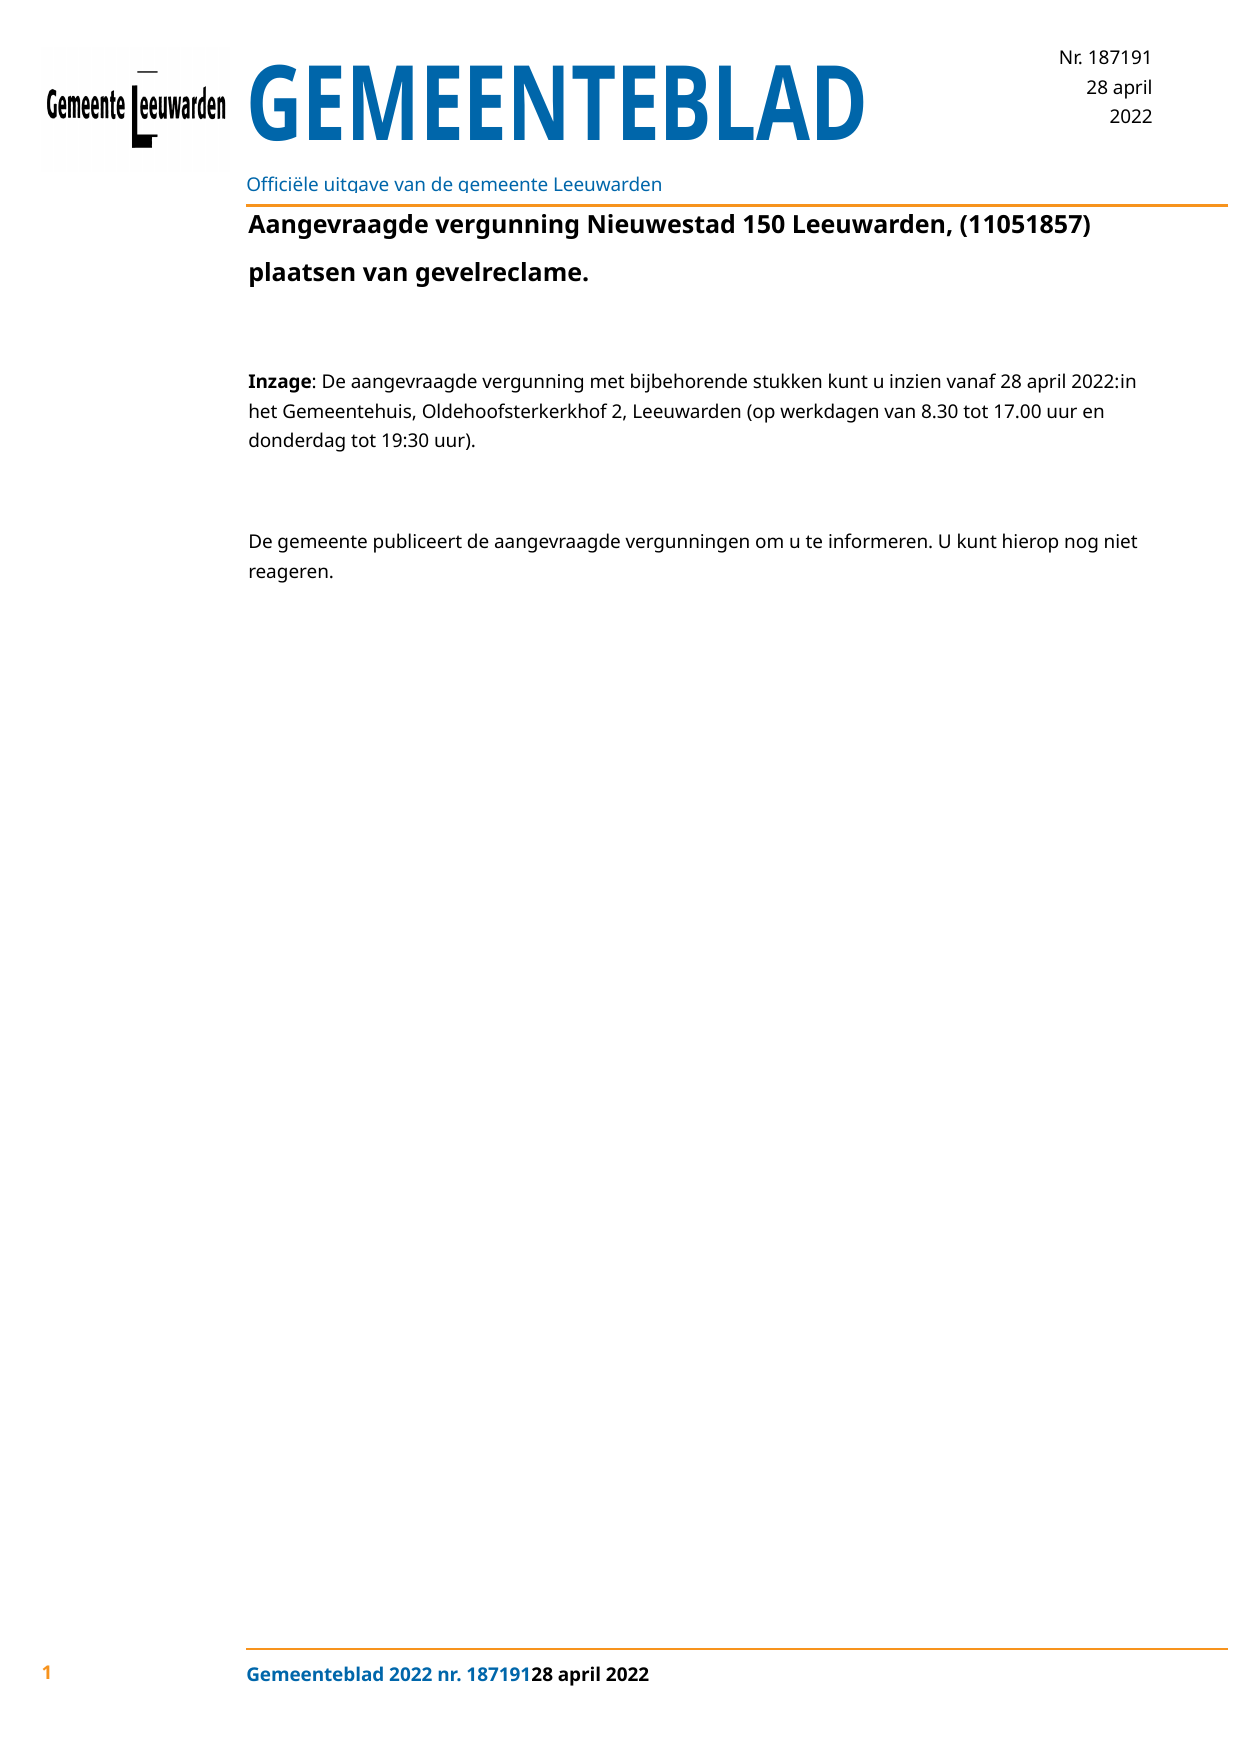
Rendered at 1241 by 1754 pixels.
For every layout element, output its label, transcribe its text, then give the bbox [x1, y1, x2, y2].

picture [41, 47, 231, 172]
text Inzage: De aangevraagde vergunning met bijbehorende stukken kunt u inzien vanaf 28 april 2022:in het Gemeentehuis, Oldehoofsterkerkhof 2, Leeuwarden (op werkdagen van 8.30 tot 17.00 uur en donderdag tot 19:30 uur). [248, 368, 1152, 453]
text De gemeente publiceert de aangevraagde vergunningen om u te informeren. U kunt hierop nog niet reageren. [248, 528, 1152, 584]
text Aangevraagde vergunning Nieuwestad 150 Leeuwarden, (11051857) plaatsen van gevelreclame. [248, 207, 1152, 288]
